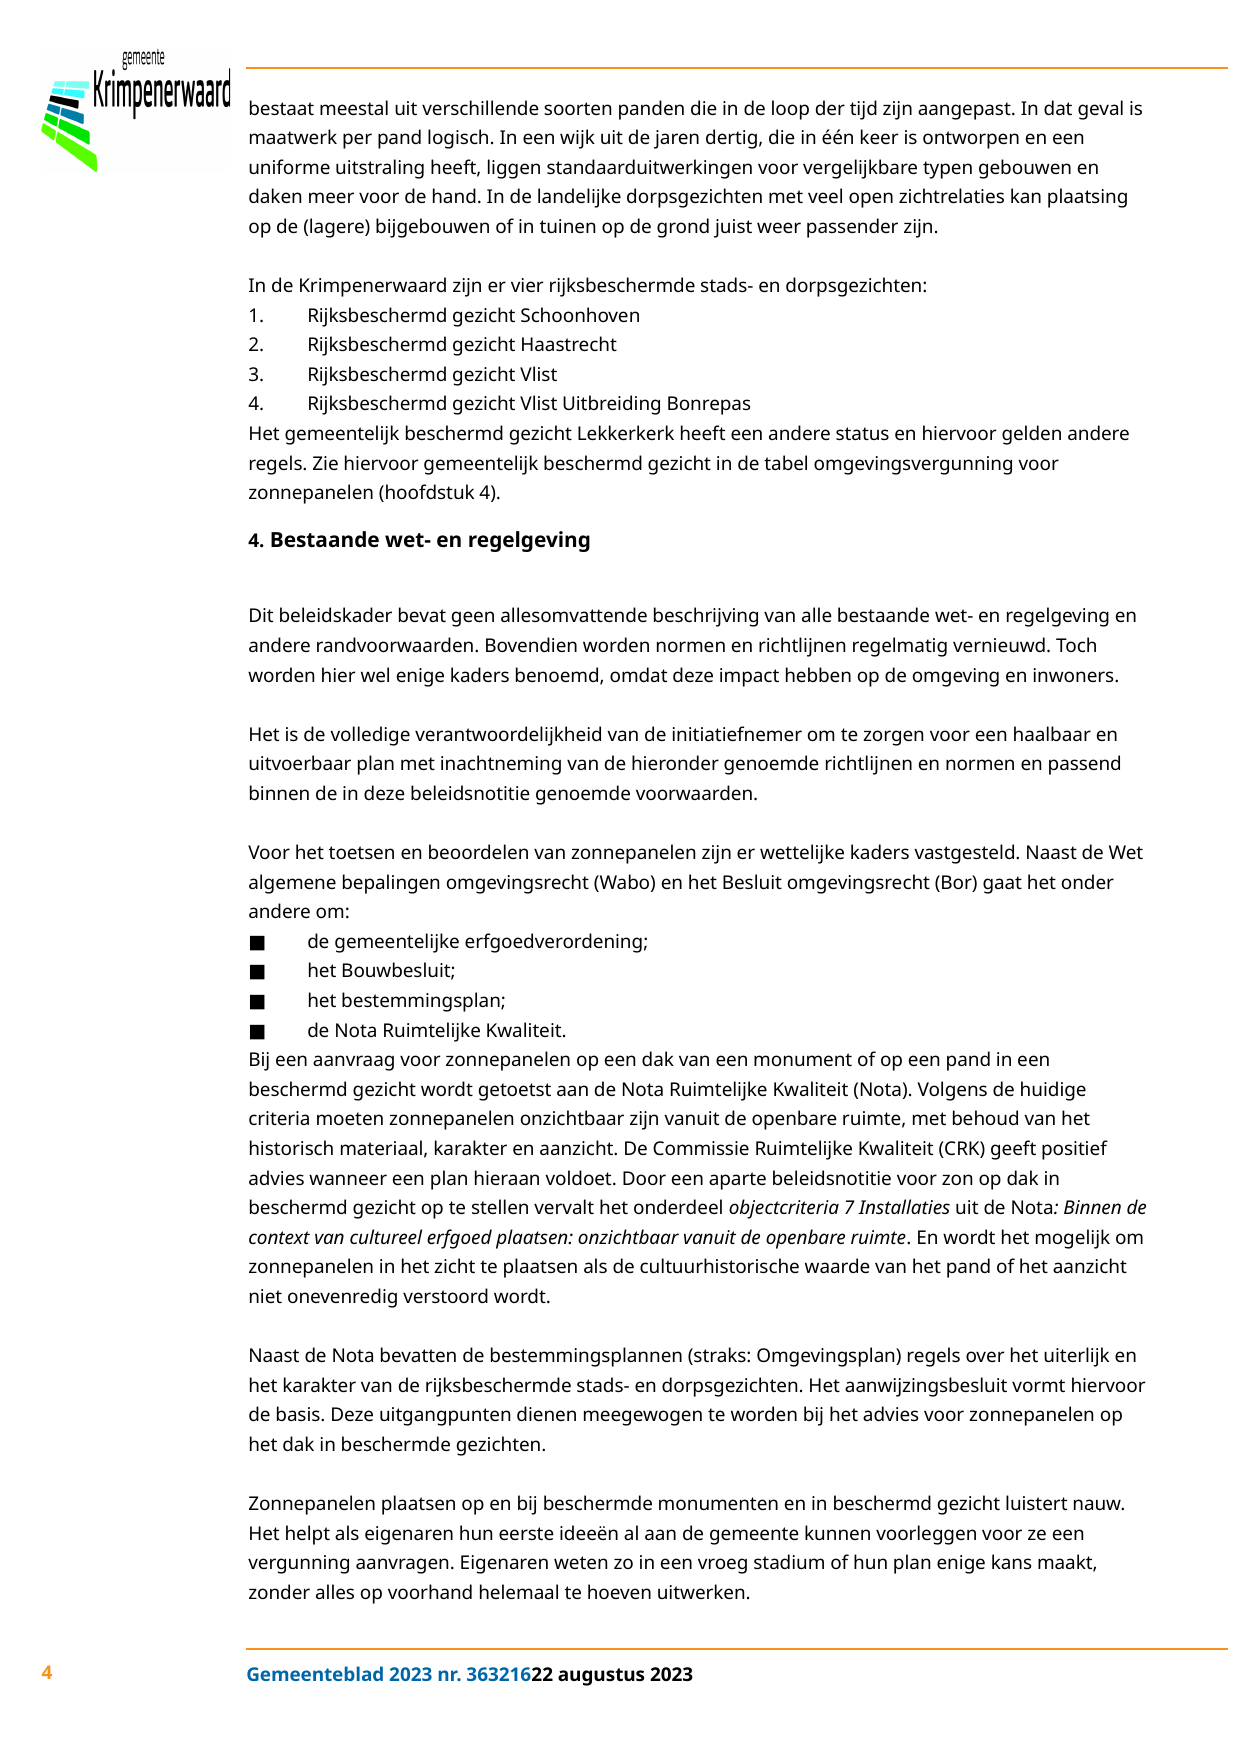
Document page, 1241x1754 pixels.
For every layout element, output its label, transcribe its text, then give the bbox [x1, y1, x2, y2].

text 4. Bestaande wet- en regelgeving [248, 525, 1152, 553]
list het bestemmingsplan; [248, 987, 1152, 1013]
list Rijksbeschermd gezicht Haastrecht [248, 331, 1152, 357]
text Dit beleidskader bevat geen allesomvattende beschrijving van alle bestaande wet- en regelgeving en andere randvoorwaarden. Bovendien worden normen en richtlijnen regelmatig vernieuwd. Toch worden hier wel enige kaders benoemd, omdat deze impact hebben op de omgeving en inwoners. [248, 603, 1152, 688]
text Bij een aanvraag voor zonnepanelen op een dak van een monument of op een pand in een beschermd gezicht wordt getoetst aan de Nota Ruimtelijke Kwaliteit (Nota). Volgens de huidige criteria moeten zonnepanelen onzichtbaar zijn vanuit de openbare ruimte, met behoud van het historisch materiaal, karakter en aanzicht. De Commissie Ruimtelijke Kwaliteit (CRK) geeft positief advies wanneer een plan hieraan voldoet. Door een aparte beleidsnotitie voor zon op dak in beschermd gezicht op te stellen vervalt het onderdeel objectcriteria 7 Installaties uit de Nota: Binnen de context van cultureel erfgoed plaatsen: onzichtbaar vanuit de openbare ruimte. En wordt het mogelijk om zonnepanelen in het zicht te plaatsen als de cultuurhistorische waarde van het pand of het aanzicht niet onevenredig verstoord wordt. [248, 1046, 1152, 1309]
list Rijksbeschermd gezicht Vlist [248, 361, 1152, 387]
text Voor het toetsen en beoordelen van zonnepanelen zijn er wettelijke kaders vastgesteld. Naast de Wet algemene bepalingen omgevingsrecht (Wabo) en het Besluit omgevingsrecht (Bor) gaat het onder andere om: [248, 839, 1152, 924]
text Naast de Nota bevatten de bestemmingsplannen (straks: Omgevingsplan) regels over het uiterlijk en het karakter van de rijksbeschermde stads- en dorpsgezichten. Het aanwijzingsbesluit vormt hiervoor de basis. Deze uitgangpunten dienen meegewogen te worden bij het advies voor zonnepanelen op het dak in beschermde gezichten. [248, 1342, 1152, 1457]
text Zonnepanelen plaatsen op en bij beschermde monumenten en in beschermd gezicht luistert nauw. Het helpt als eigenaren hun eerste ideeën al aan de gemeente kunnen voorleggen voor ze een vergunning aanvragen. Eigenaren weten zo in een vroeg stadium of hun plan enige kans maakt, zonder alles op voorhand helemaal te hoeven uitwerken. [248, 1490, 1152, 1605]
text Het is de volledige verantwoordelijkheid van de initiatiefnemer om te zorgen voor een haalbaar en uitvoerbaar plan met inachtneming van de hieronder genoemde richtlijnen en normen en passend binnen de in deze beleidsnotitie genoemde voorwaarden. [248, 721, 1152, 806]
picture [41, 47, 231, 172]
list Rijksbeschermd gezicht Schoonhoven [248, 302, 1152, 328]
text bestaat meestal uit verschillende soorten panden die in de loop der tijd zijn aangepast. In dat geval is maatwerk per pand logisch. In een wijk uit de jaren dertig, die in één keer is ontworpen en een uniforme uitstraling heeft, liggen standaarduitwerkingen voor vergelijkbare typen gebouwen en daken meer voor de hand. In de landelijke dorpsgezichten met veel open zichtrelaties kan plaatsing op de (lagere) bijgebouwen of in tuinen op de grond juist weer passender zijn. [248, 95, 1152, 239]
list Rijksbeschermd gezicht Vlist Uitbreiding Bonrepas [248, 391, 1152, 416]
list het Bouwbesluit; [248, 958, 1152, 983]
list de gemeentelijke erfgoedverordening; [248, 928, 1152, 954]
text In de Krimpenerwaard zijn er vier rijksbeschermde stads- en dorpsgezichten: [248, 272, 1152, 298]
text Het gemeentelijk beschermd gezicht Lekkerkerk heeft een andere status en hiervoor gelden andere regels. Zie hiervoor gemeentelijk beschermd gezicht in de tabel omgevingsvergunning voor zonnepanelen (hoofdstuk 4). [248, 420, 1152, 505]
list de Nota Ruimtelijke Kwaliteit. [248, 1017, 1152, 1043]
